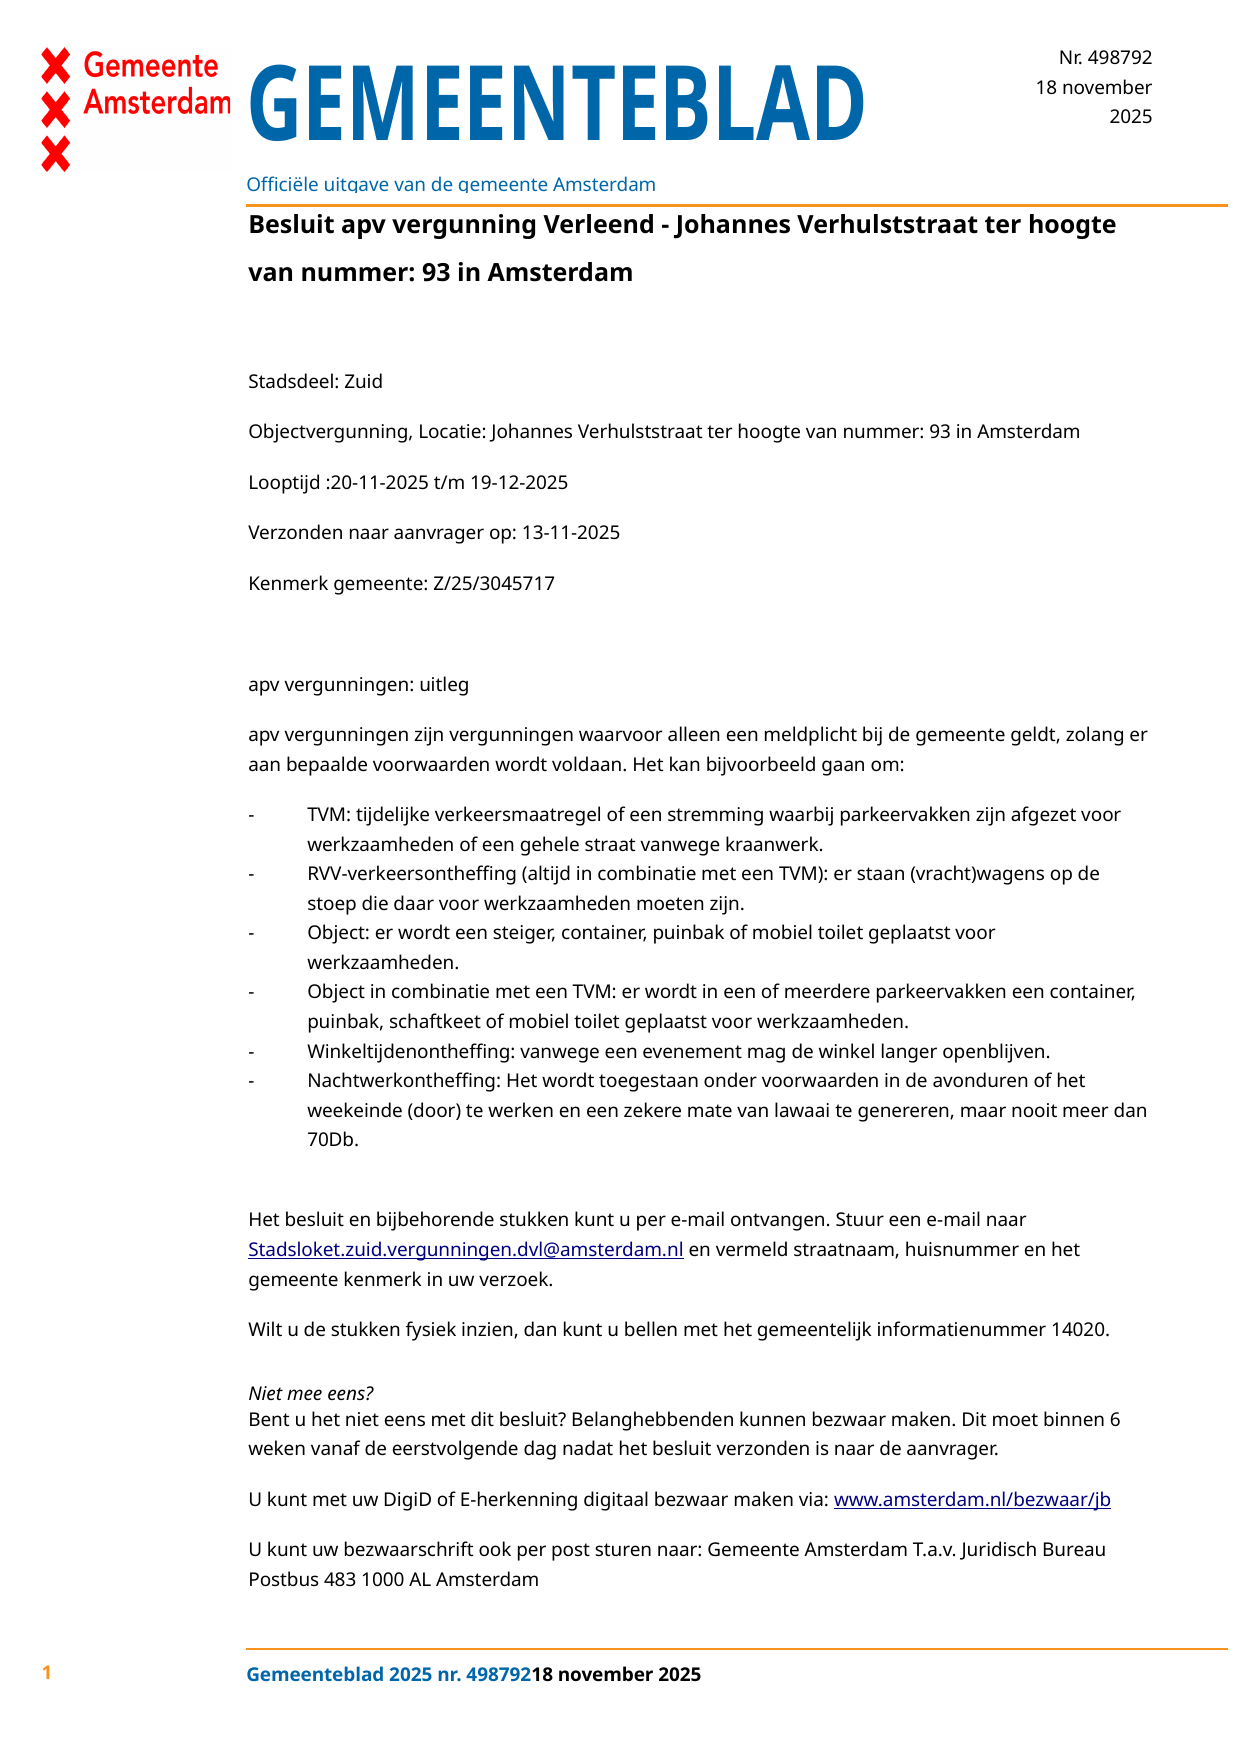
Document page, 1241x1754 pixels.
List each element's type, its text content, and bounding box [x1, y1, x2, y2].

text Kenmerk gemeente: Z/25/3045717 [248, 570, 1152, 596]
list Nachtwerkontheffing: Het wordt toegestaan onder voorwaarden in de avonduren of het weekeinde (door) te werken en een zekere mate van lawaai te genereren, maar nooit meer dan 70Db. [248, 1067, 1152, 1152]
text Objectvergunning, Locatie: Johannes Verhulststraat ter hoogte van nummer: 93 in Amsterdam [248, 419, 1152, 444]
text Looptijd :20-11-2025 t/m 19-12-2025 [248, 469, 1152, 495]
text U kunt uw bezwaarschrift ook per post sturen naar: Gemeente Amsterdam T.a.v. Juridisch Bureau Postbus 483 1000 AL Amsterdam [248, 1536, 1152, 1592]
text Bent u het niet eens met dit besluit? Belanghebbenden kunnen bezwaar maken. Dit moet binnen 6 weken vanaf de eerstvolgende dag nadat het besluit verzonden is naar de aanvrager. [248, 1406, 1152, 1461]
list RVV-verkeersontheffing (altijd in combinatie met een TVM): er staan (vracht)wagens op de stoep die daar voor werkzaamheden moeten zijn. [248, 860, 1152, 916]
text U kunt met uw DigiD of E-herkenning digitaal bezwaar maken via: www.amsterdam.nl/bezwaar/jb [248, 1486, 1152, 1512]
text apv vergunningen: uitleg [248, 671, 1152, 697]
list Winkeltijdenontheffing: vanwege een evenement mag de winkel langer openblijven. [248, 1038, 1152, 1064]
text Niet mee eens? [248, 1380, 1152, 1406]
text Het besluit en bijbehorende stukken kunt u per e-mail ontvangen. Stuur een e-mail naar Stadsloket.zuid.vergunningen.dvl@amsterdam.nl en vermeld straatnaam, huisnummer en het gemeente kenmerk in uw verzoek. [248, 1207, 1152, 1292]
text apv vergunningen zijn vergunningen waarvoor alleen een meldplicht bij de gemeente geldt, zolang er aan bepaalde voorwaarden wordt voldaan. Het kan bijvoorbeeld gaan om: [248, 721, 1152, 777]
picture [41, 47, 231, 172]
text Stadsdeel: Zuid [248, 368, 1152, 394]
list Object in combinatie met een TVM: er wordt in een of meerdere parkeervakken een container, puinbak, schaftkeet of mobiel toilet geplaatst voor werkzaamheden. [248, 979, 1152, 1034]
text Verzonden naar aanvrager op: 13-11-2025 [248, 519, 1152, 545]
text Besluit apv vergunning Verleend - Johannes Verhulststraat ter hoogte van nummer: 93 in Amsterdam [248, 207, 1152, 288]
list Object: er wordt een steiger, container, puinbak of mobiel toilet geplaatst voor werkzaamheden. [248, 919, 1152, 975]
text Wilt u de stukken fysiek inzien, dan kunt u bellen met het gemeentelijk informatienummer 14020. [248, 1316, 1152, 1342]
list TVM: tijdelijke verkeersmaatregel of een stremming waarbij parkeervakken zijn afgezet voor werkzaamheden of een gehele straat vanwege kraanwerk. [248, 801, 1152, 857]
